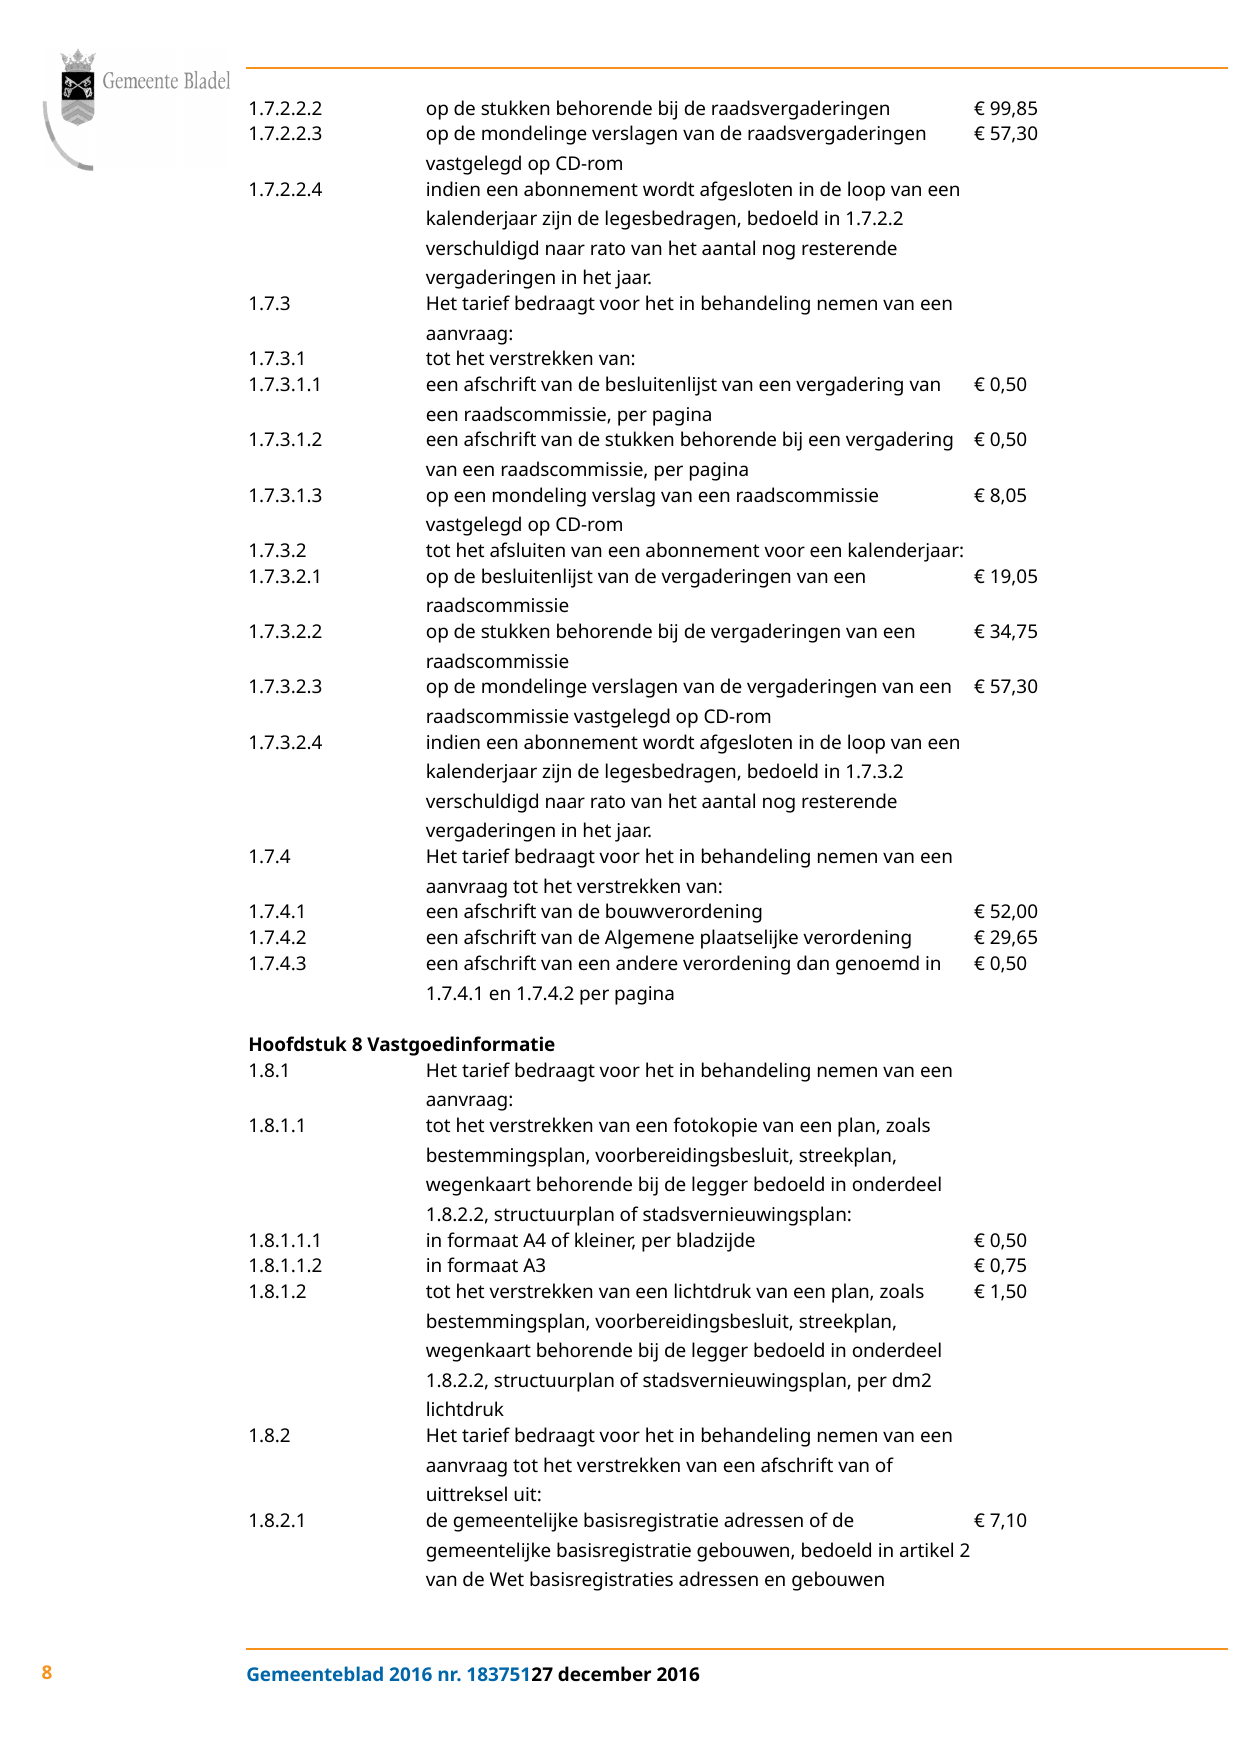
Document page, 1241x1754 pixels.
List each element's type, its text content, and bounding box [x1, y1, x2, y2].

table_cell 1.8.2.1 [248, 1507, 426, 1592]
table_cell [974, 176, 1152, 290]
table_cell 1.7.2.2.2 [248, 95, 426, 121]
table_cell [974, 290, 1152, 346]
table_cell 1.7.2.2.3 [248, 121, 426, 176]
table_cell [974, 729, 1152, 843]
table_cell € 0,50 [974, 427, 1152, 482]
table_cell op een mondeling verslag van een raadscommissie vastgelegd op CD-rom [426, 482, 974, 537]
table_cell op de stukken behorende bij de vergaderingen van een raadscommissie [426, 618, 974, 674]
table_cell Het tarief bedraagt voor het in behandeling nemen van een aanvraag tot het verstrekken van een afschrift van of uittreksel uit: [426, 1422, 974, 1507]
table_cell 1.7.3.2 [248, 537, 426, 563]
table_cell een afschrift van een andere verordening dan genoemd in 1.7.4.1 en 1.7.4.2 per pagina [426, 950, 974, 1006]
table_cell 1.8.1.2 [248, 1278, 426, 1422]
table_cell indien een abonnement wordt afgesloten in de loop van een kalenderjaar zijn de legesbedragen, bedoeld in 1.7.2.2 verschuldigd naar rato van het aantal nog resterende vergaderingen in het jaar. [426, 176, 974, 290]
table_cell 1.7.4 [248, 844, 426, 899]
table_cell € 29,65 [974, 925, 1152, 950]
table_cell € 0,50 [974, 371, 1152, 427]
table_cell € 57,30 [974, 674, 1152, 729]
table_cell 1.7.3.2.2 [248, 618, 426, 674]
table_cell [974, 1006, 1152, 1031]
table_cell € 8,05 [974, 482, 1152, 537]
table_cell [974, 1112, 1152, 1227]
table_cell tot het afsluiten van een abonnement voor een kalenderjaar: [426, 537, 974, 563]
table_cell 1.7.3.2.3 [248, 674, 426, 729]
table_cell 1.7.3.1 [248, 346, 426, 371]
table_cell indien een abonnement wordt afgesloten in de loop van een kalenderjaar zijn de legesbedragen, bedoeld in 1.7.3.2 verschuldigd naar rato van het aantal nog resterende vergaderingen in het jaar. [426, 729, 974, 843]
table_cell tot het verstrekken van: [426, 346, 974, 371]
table_cell tot het verstrekken van een fotokopie van een plan, zoals bestemmingsplan, voorbereidingsbesluit, streekplan, wegenkaart behorende bij de legger bedoeld in onderdeel 1.8.2.2, structuurplan of stadsvernieuwingsplan: [426, 1112, 974, 1227]
table_cell [974, 346, 1152, 371]
table_cell Hoofdstuk 8 Vastgoedinformatie [248, 1031, 1152, 1057]
table_cell op de mondelinge verslagen van de raadsvergaderingen vastgelegd op CD-rom [426, 121, 974, 176]
table_cell 1.7.3.1.1 [248, 371, 426, 427]
table_cell de gemeentelijke basisregistratie adressen of de gemeentelijke basisregistratie gebouwen, bedoeld in artikel 2 van de Wet basisregistraties adressen en gebouwen [426, 1507, 974, 1592]
table_cell op de mondelinge verslagen van de vergaderingen van een raadscommissie vastgelegd op CD-rom [426, 674, 974, 729]
table_cell 1.7.3 [248, 290, 426, 346]
table_cell een afschrift van de bouwverordening [426, 899, 974, 924]
table_cell € 19,05 [974, 563, 1152, 618]
table_cell € 0,75 [974, 1253, 1152, 1278]
table_cell 1.7.3.1.3 [248, 482, 426, 537]
table_cell € 52,00 [974, 899, 1152, 924]
table_cell tot het verstrekken van een lichtdruk van een plan, zoals bestemmingsplan, voorbereidingsbesluit, streekplan, wegenkaart behorende bij de legger bedoeld in onderdeel 1.8.2.2, structuurplan of stadsvernieuwingsplan, per dm2 lichtdruk [426, 1278, 974, 1422]
table_cell in formaat A3 [426, 1253, 974, 1278]
table_cell [974, 1057, 1152, 1112]
picture [41, 47, 231, 172]
table_cell € 57,30 [974, 121, 1152, 176]
table_cell een afschrift van de Algemene plaatselijke verordening [426, 925, 974, 950]
table_cell € 99,85 [974, 95, 1152, 121]
table_cell € 7,10 [974, 1507, 1152, 1592]
table_cell [426, 1006, 974, 1031]
table_cell 1.8.1 [248, 1057, 426, 1112]
table_cell 1.7.2.2.4 [248, 176, 426, 290]
table_cell Het tarief bedraagt voor het in behandeling nemen van een aanvraag: [426, 290, 974, 346]
table_cell Het tarief bedraagt voor het in behandeling nemen van een aanvraag tot het verstrekken van: [426, 844, 974, 899]
table_cell 1.7.3.2.1 [248, 563, 426, 618]
table_cell [974, 844, 1152, 899]
table_cell 1.7.4.3 [248, 950, 426, 1006]
table_cell 1.7.3.1.2 [248, 427, 426, 482]
table_cell op de stukken behorende bij de raadsvergaderingen [426, 95, 974, 121]
table_cell 1.8.1.1.2 [248, 1253, 426, 1278]
table_cell [974, 537, 1152, 563]
table_cell € 0,50 [974, 1227, 1152, 1252]
table_cell op de besluitenlijst van de vergaderingen van een raadscommissie [426, 563, 974, 618]
table_cell 1.8.1.1 [248, 1112, 426, 1227]
table_cell € 0,50 [974, 950, 1152, 1006]
table_cell € 34,75 [974, 618, 1152, 674]
table_cell € 1,50 [974, 1278, 1152, 1422]
table_cell in formaat A4 of kleiner, per bladzijde [426, 1227, 974, 1252]
table_cell een afschrift van de besluitenlijst van een vergadering van een raadscommissie, per pagina [426, 371, 974, 427]
table_cell 1.8.1.1.1 [248, 1227, 426, 1252]
table_cell 1.7.4.1 [248, 899, 426, 924]
table_cell 1.7.3.2.4 [248, 729, 426, 843]
table_cell een afschrift van de stukken behorende bij een vergadering van een raadscommissie, per pagina [426, 427, 974, 482]
table_cell 1.8.2 [248, 1422, 426, 1507]
table_cell 1.7.4.2 [248, 925, 426, 950]
table_cell [974, 1422, 1152, 1507]
table_cell [248, 1006, 426, 1031]
table_cell Het tarief bedraagt voor het in behandeling nemen van een aanvraag: [426, 1057, 974, 1112]
